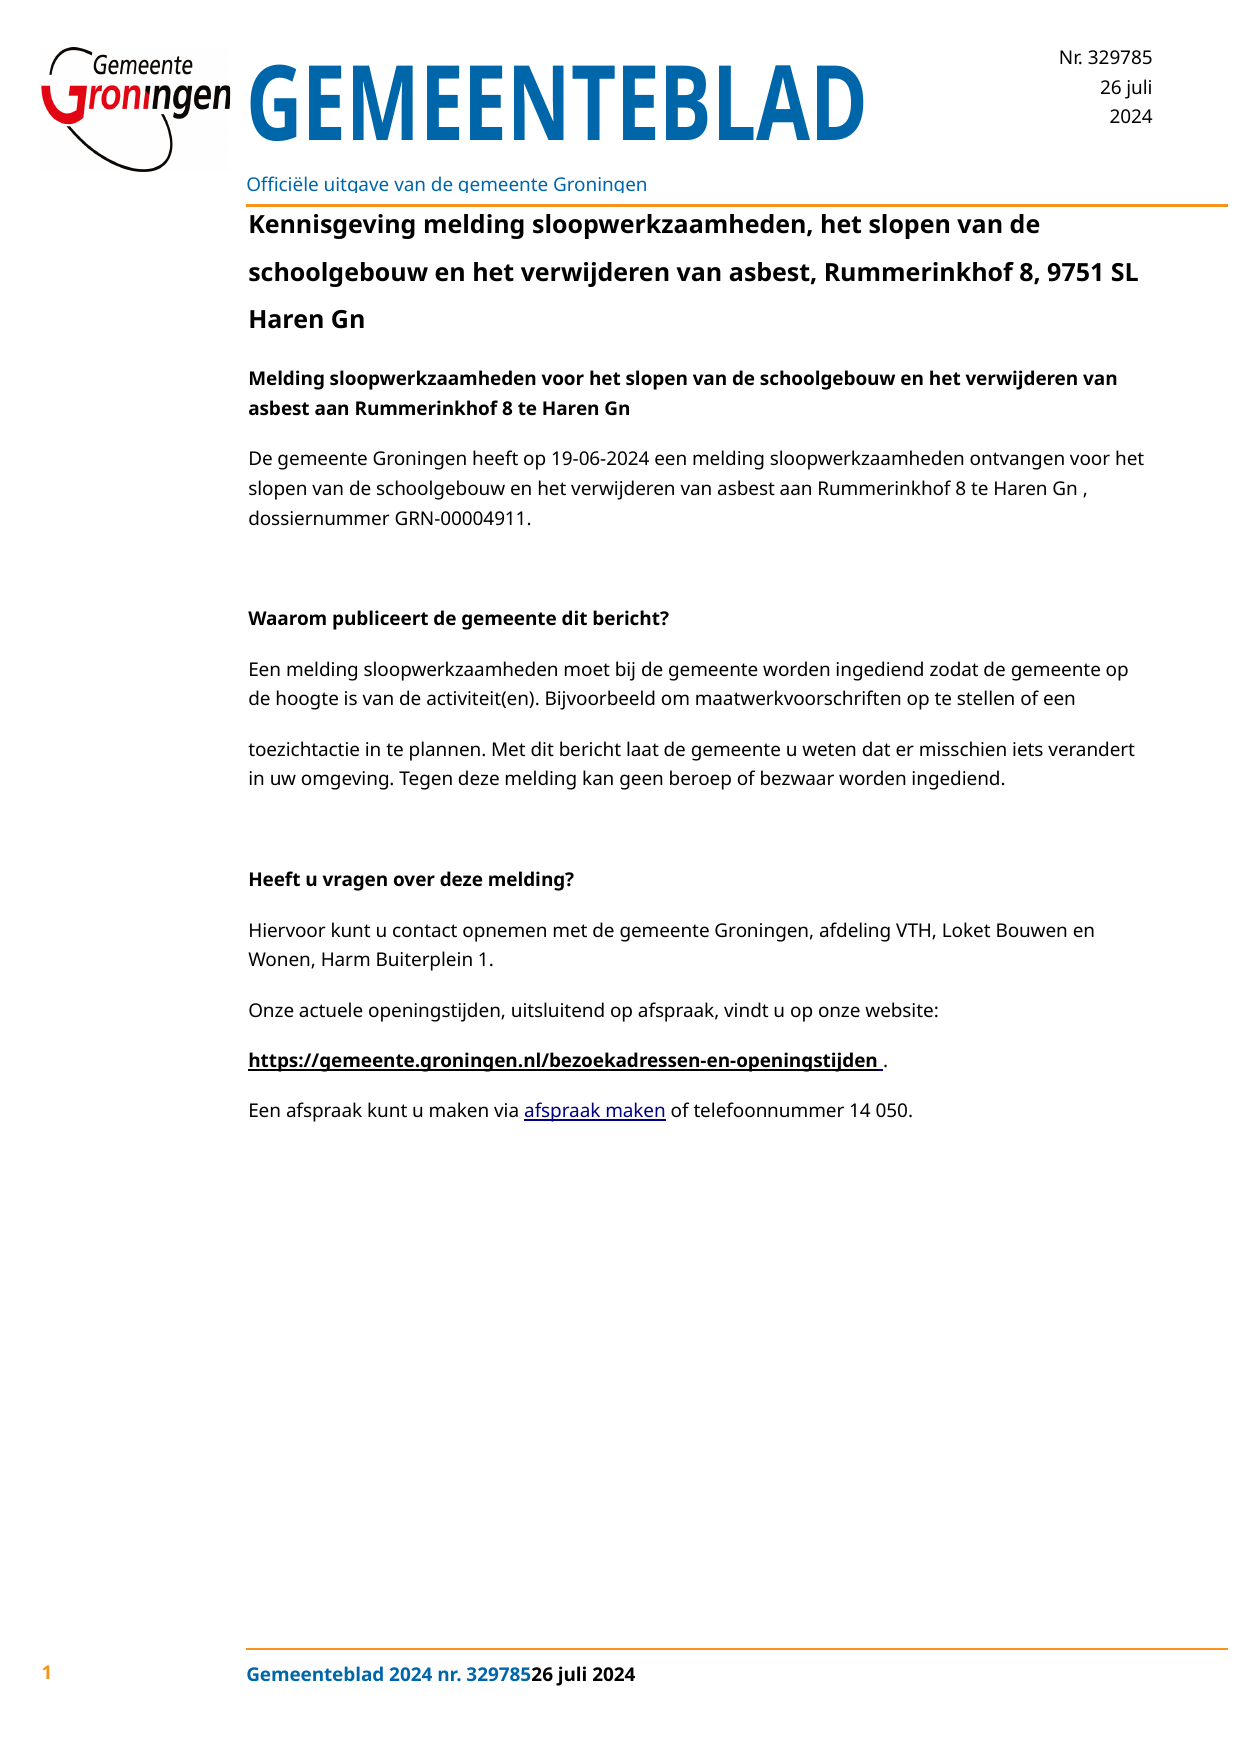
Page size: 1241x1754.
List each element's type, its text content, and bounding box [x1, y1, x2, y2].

picture [41, 47, 231, 172]
text Een melding sloopwerkzaamheden moet bij de gemeente worden ingediend zodat de gemeente op de hoogte is van de activiteit(en). Bijvoorbeeld om maatwerkvoorschriften op te stellen of een [248, 656, 1152, 711]
text Heeft u vragen over deze melding? [248, 866, 1152, 892]
text Kennisgeving melding sloopwerkzaamheden, het slopen van de schoolgebouw en het verwijderen van asbest, Rummerinkhof 8, 9751 SL Haren Gn [248, 207, 1152, 336]
text De gemeente Groningen heeft op 19-06-2024 een melding sloopwerkzaamheden ontvangen voor het slopen van de schoolgebouw en het verwijderen van asbest aan Rummerinkhof 8 te Haren Gn , dossiernummer GRN-00004911. [248, 446, 1152, 530]
text https://gemeente.groningen.nl/bezoekadressen-en-openingstijden . [248, 1047, 1152, 1073]
text Waarom publiceert de gemeente dit bericht? [248, 606, 1152, 631]
text Een afspraak kunt u maken via afspraak maken of telefoonnummer 14 050. [248, 1098, 1152, 1123]
text toezichtactie in te plannen. Met dit bericht laat de gemeente u weten dat er misschien iets verandert in uw omgeving. Tegen deze melding kan geen beroep of bezwaar worden ingediend. [248, 736, 1152, 791]
text Onze actuele openingstijden, uitsluitend op afspraak, vindt u op onze website: [248, 997, 1152, 1022]
text Melding sloopwerkzaamheden voor het slopen van de schoolgebouw en het verwijderen van asbest aan Rummerinkhof 8 te Haren Gn [248, 366, 1152, 421]
text Hiervoor kunt u contact opnemen met de gemeente Groningen, afdeling VTH, Loket Bouwen en Wonen, Harm Buiterplein 1. [248, 917, 1152, 972]
